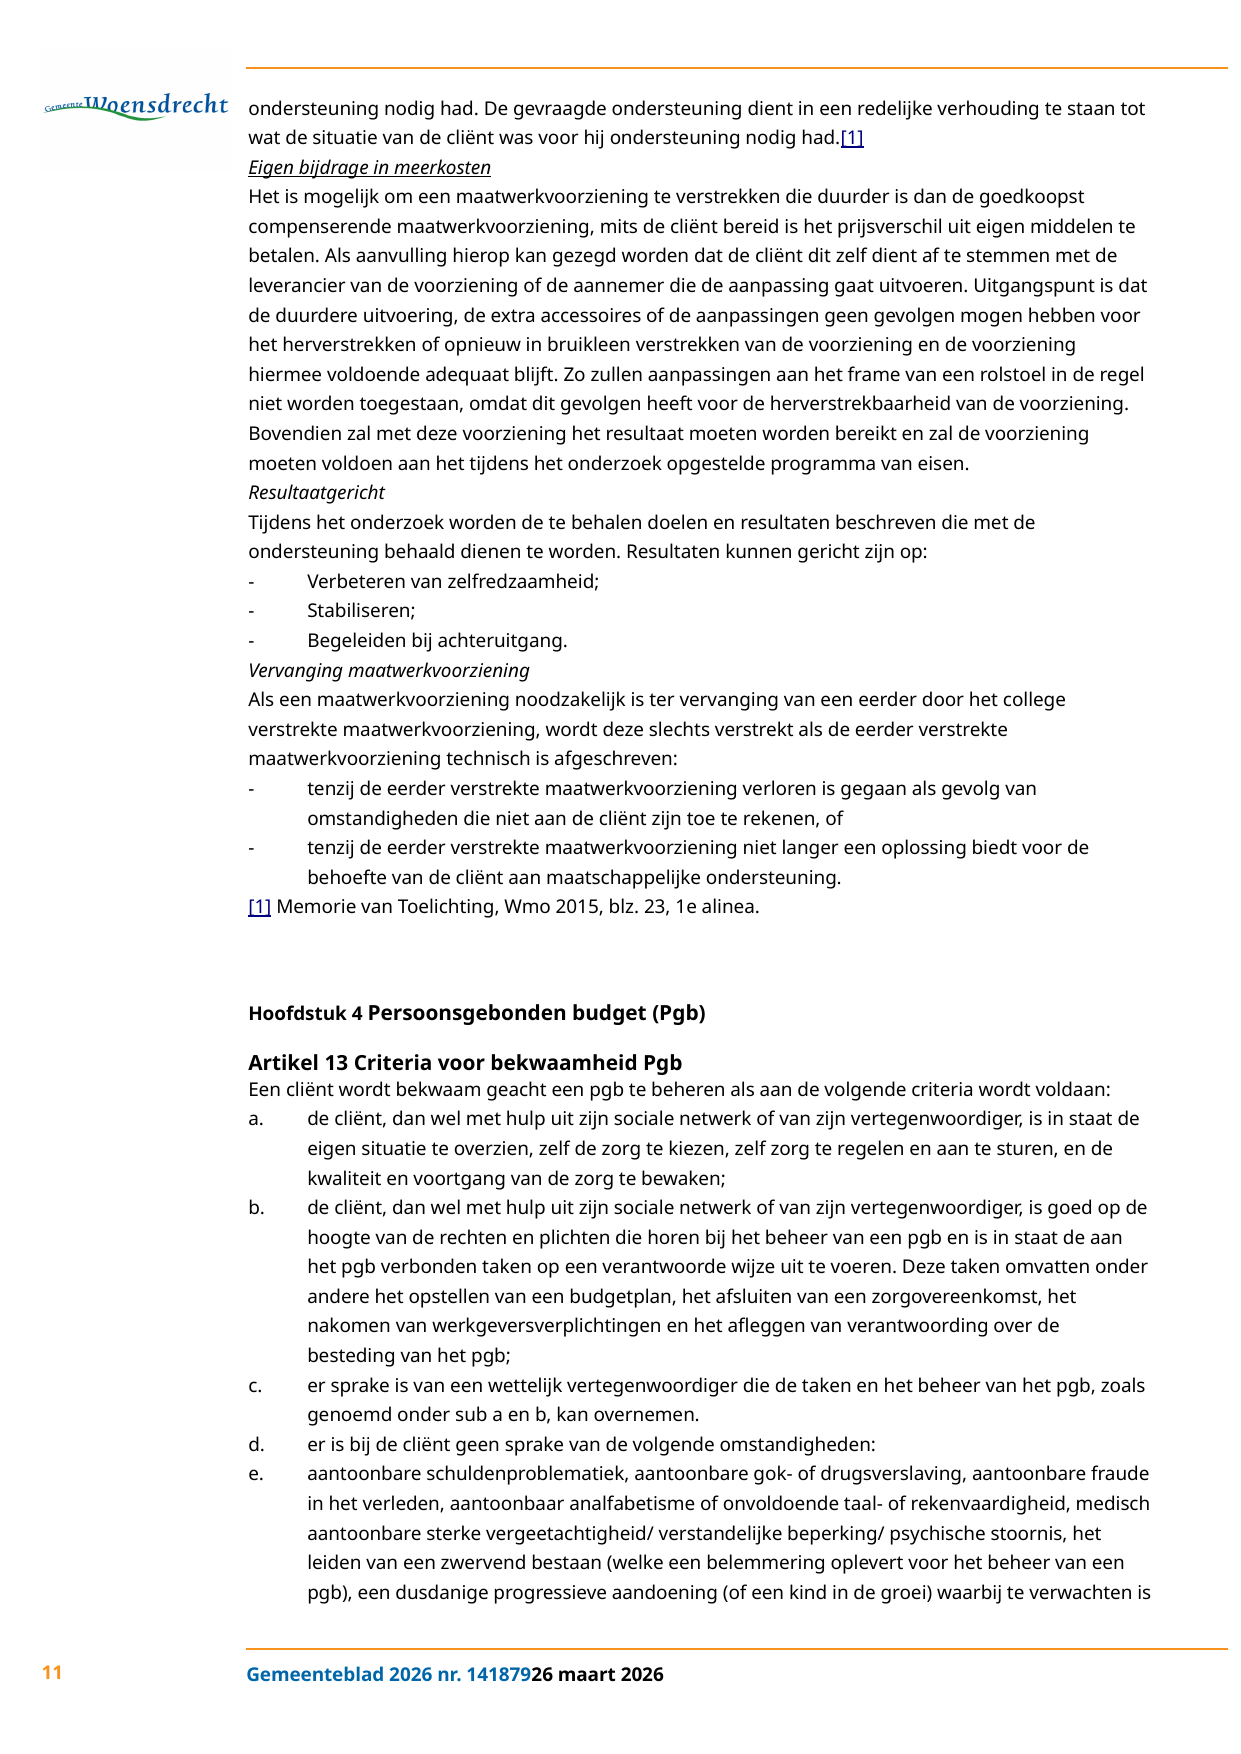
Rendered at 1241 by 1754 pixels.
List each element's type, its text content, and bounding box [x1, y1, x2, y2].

list Verbeteren van zelfredzaamheid; [248, 568, 1152, 594]
text Hoofdstuk 4 Persoonsgebonden budget (Pgb) [248, 998, 1152, 1027]
list Stabiliseren; [248, 598, 1152, 623]
text Vervanging maatwerkvoorziening [248, 657, 1152, 683]
text Resultaatgericht [248, 479, 1152, 505]
list tenzij de eerder verstrekte maatwerkvoorziening niet langer een oplossing biedt voor de behoefte van de cliënt aan maatschappelijke ondersteuning. [248, 834, 1152, 890]
list Begeleiden bij achteruitgang. [248, 627, 1152, 653]
text Eigen bijdrage in meerkosten [248, 154, 1152, 180]
list er sprake is van een wettelijk vertegenwoordiger die de taken en het beheer van het pgb, zoals genoemd onder sub a en b, kan overnemen. [248, 1372, 1152, 1427]
list de cliënt, dan wel met hulp uit zijn sociale netwerk of van zijn vertegenwoordiger, is in staat de eigen situatie te overzien, zelf de zorg te kiezen, zelf zorg te regelen en aan te sturen, en de kwaliteit en voortgang van de zorg te bewaken; [248, 1106, 1152, 1191]
text Tijdens het onderzoek worden de te behalen doelen en resultaten beschreven die met de ondersteuning behaald dienen te worden. Resultaten kunnen gericht zijn op: [248, 509, 1152, 564]
list aantoonbare schuldenproblematiek, aantoonbare gok- of drugsverslaving, aantoonbare fraude in het verleden, aantoonbaar analfabetisme of onvoldoende taal- of rekenvaardigheid, medisch aantoonbare sterke vergeetachtigheid/ verstandelijke beperking/ psychische stoornis, het leiden van een zwervend bestaan (welke een belemmering oplevert voor het beheer van een pgb), een dusdanige progressieve aandoening (of een kind in de groei) waarbij te verwachten is [248, 1461, 1152, 1605]
text Het is mogelijk om een maatwerkvoorziening te verstrekken die duurder is dan de goedkoopst compenserende maatwerkvoorziening, mits de cliënt bereid is het prijsverschil uit eigen middelen te betalen. Als aanvulling hierop kan gezegd worden dat de cliënt dit zelf dient af te stemmen met de leverancier van de voorziening of de aannemer die de aanpassing gaat uitvoeren. Uitgangspunt is dat de duurdere uitvoering, de extra accessoires of de aanpassingen geen gevolgen mogen hebben voor het herverstrekken of opnieuw in bruikleen verstrekken van de voorziening en de voorziening hiermee voldoende adequaat blijft. Zo zullen aanpassingen aan het frame van een rolstoel in de regel niet worden toegestaan, omdat dit gevolgen heeft voor de herverstrekbaarheid van de voorziening. Bovendien zal met deze voorziening het resultaat moeten worden bereikt en zal de voorziening moeten voldoen aan het tijdens het onderzoek opgestelde programma van eisen. [248, 183, 1152, 476]
list de cliënt, dan wel met hulp uit zijn sociale netwerk of van zijn vertegenwoordiger, is goed op de hoogte van de rechten en plichten die horen bij het beheer van een pgb en is in staat de aan het pgb verbonden taken op een verantwoorde wijze uit te voeren. Deze taken omvatten onder andere het opstellen van een budgetplan, het afsluiten van een zorgovereenkomst, het nakomen van werkgeversverplichtingen en het afleggen van verantwoording over de besteding van het pgb; [248, 1194, 1152, 1368]
list er is bij de cliënt geen sprake van de volgende omstandigheden: [248, 1431, 1152, 1457]
text Artikel 13 Criteria voor bekwaamheid Pgb [248, 1048, 1152, 1076]
list tenzij de eerder verstrekte maatwerkvoorziening verloren is gegaan als gevolg van omstandigheden die niet aan de cliënt zijn toe te rekenen, of [248, 775, 1152, 831]
picture [41, 47, 231, 172]
text ondersteuning nodig had. De gevraagde ondersteuning dient in een redelijke verhouding te staan tot wat de situatie van de cliënt was voor hij ondersteuning nodig had.[1] [248, 95, 1152, 150]
text [1] Memorie van Toelichting, Wmo 2015, blz. 23, 1e alinea. [248, 893, 1152, 919]
text Een cliënt wordt bekwaam geacht een pgb te beheren als aan de volgende criteria wordt voldaan: [248, 1076, 1152, 1102]
text Als een maatwerkvoorziening noodzakelijk is ter vervanging van een eerder door het college verstrekte maatwerkvoorziening, wordt deze slechts verstrekt als de eerder verstrekte maatwerkvoorziening technisch is afgeschreven: [248, 686, 1152, 771]
